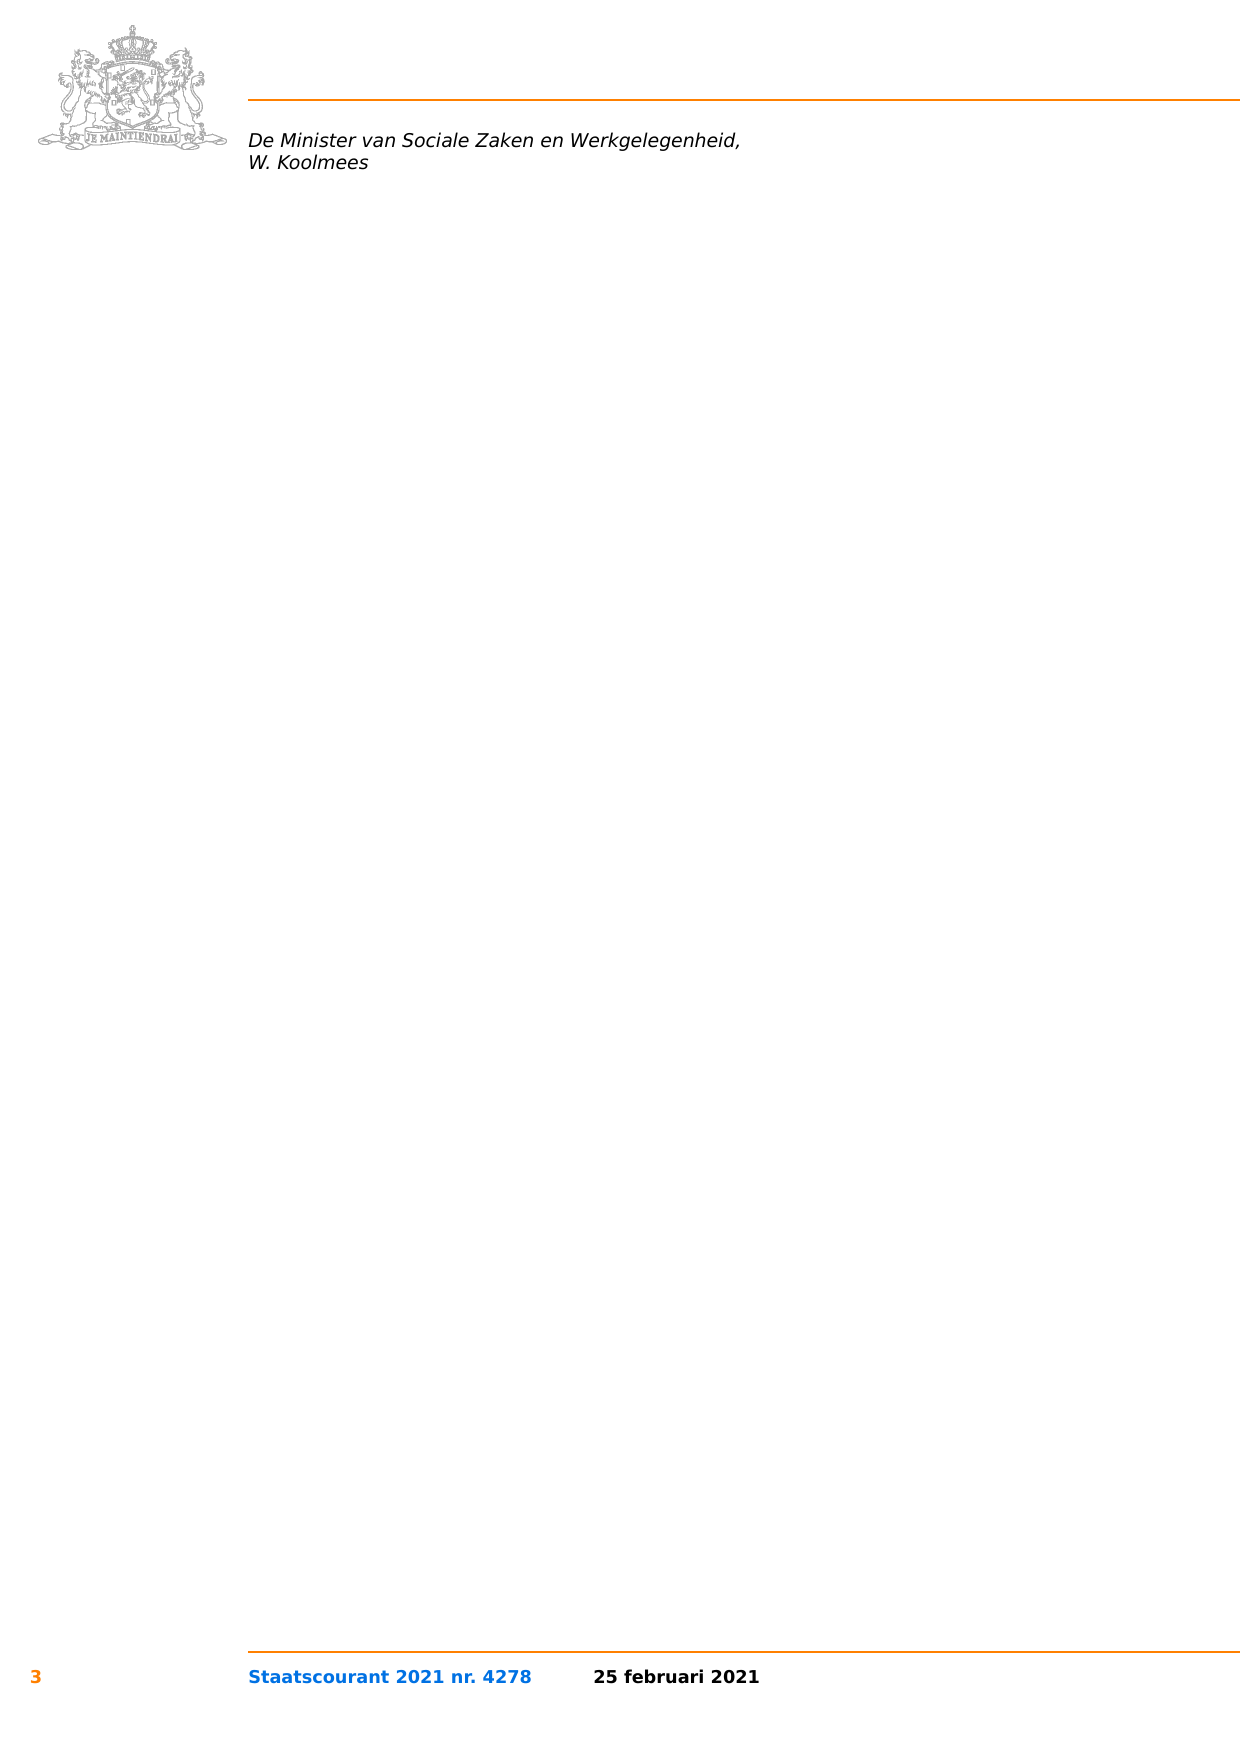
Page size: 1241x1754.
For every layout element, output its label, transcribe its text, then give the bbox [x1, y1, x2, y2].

picture [38, 25, 227, 150]
text De Minister van Sociale Zaken en Werkgelegenheid, W. Koolmees [248, 130, 1163, 174]
